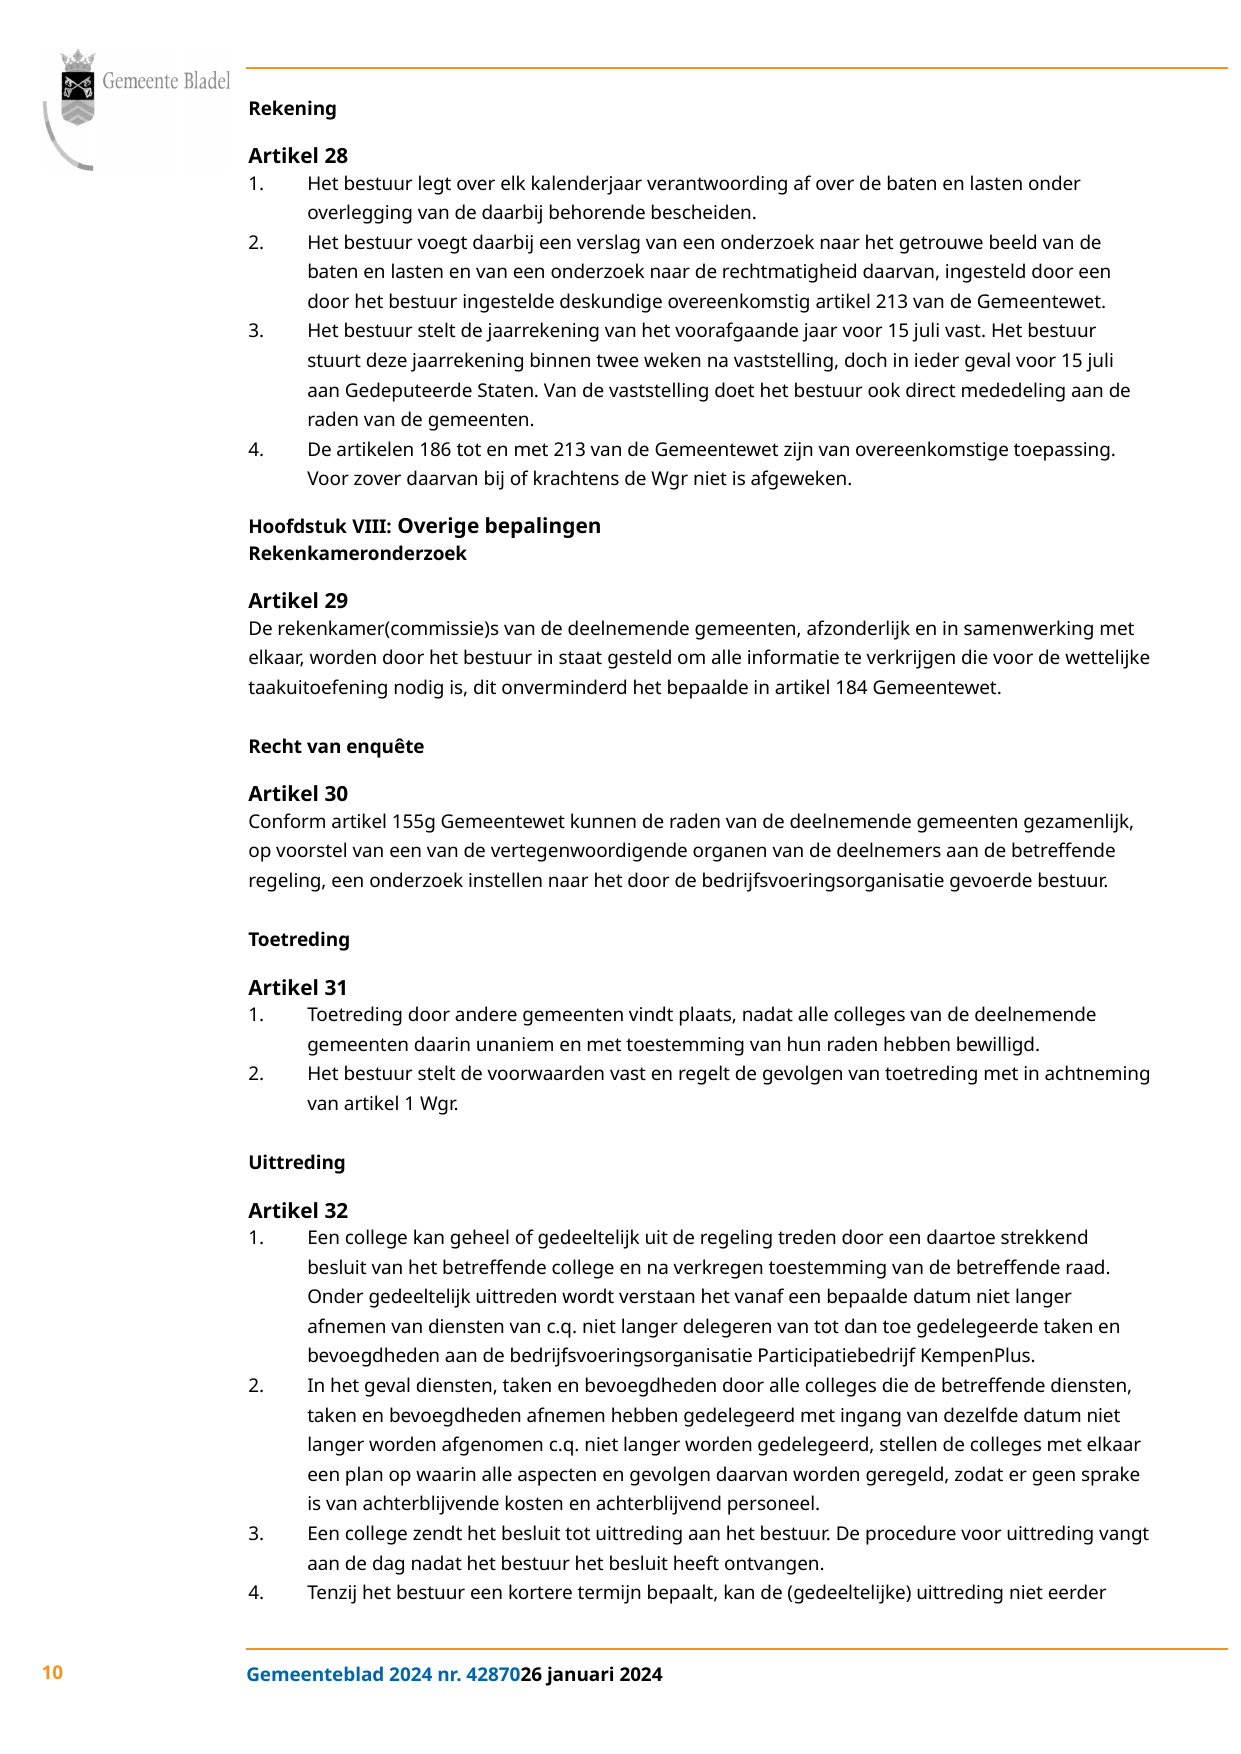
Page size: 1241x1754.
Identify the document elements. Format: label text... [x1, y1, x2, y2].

text Conform artikel 155g Gemeentewet kunnen de raden van de deelnemende gemeenten gezamenlijk, op voorstel van een van de vertegenwoordigende organen van de deelnemers aan de betreffende regeling, een onderzoek instellen naar het door de bedrijfsvoeringsorganisatie gevoerde bestuur. [248, 808, 1152, 893]
text Rekenkameronderzoek [248, 540, 1152, 565]
list Het bestuur stelt de jaarrekening van het voorafgaande jaar voor 15 juli vast. Het bestuur stuurt deze jaarrekening binnen twee weken na vaststelling, doch in ieder geval voor 15 juli aan Gedeputeerde Staten. Van de vaststelling doet het bestuur ook direct mededeling aan de raden van de gemeenten. [248, 318, 1152, 432]
list Een college zendt het besluit tot uittreding aan het bestuur. De procedure voor uittreding vangt aan de dag nadat het bestuur het besluit heeft ontvangen. [248, 1520, 1152, 1575]
text Hoofdstuk VIII: Overige bepalingen [248, 511, 1152, 540]
text De rekenkamer(commissie)s van de deelnemende gemeenten, afzonderlijk en in samenwerking met elkaar, worden door het bestuur in staat gesteld om alle informatie te verkrijgen die voor de wettelijke taakuitoefening nodig is, dit onverminderd het bepaalde in artikel 184 Gemeentewet. [248, 615, 1152, 699]
text Recht van enquête [248, 733, 1152, 759]
text Uittreding [248, 1149, 1152, 1175]
text Rekening [248, 95, 1152, 121]
list Het bestuur stelt de voorwaarden vast en regelt de gevolgen van toetreding met in achtneming van artikel 1 Wgr. [248, 1061, 1152, 1116]
list Toetreding door andere gemeenten vindt plaats, nadat alle colleges van de deelnemende gemeenten daarin unaniem en met toestemming van hun raden hebben bewilligd. [248, 1001, 1152, 1057]
text Artikel 31 [248, 973, 1152, 1001]
picture [41, 47, 231, 172]
list In het geval diensten, taken en bevoegdheden door alle colleges die de betreffende diensten, taken en bevoegdheden afnemen hebben gedelegeerd met ingang van dezelfde datum niet langer worden afgenomen c.q. niet langer worden gedelegeerd, stellen de colleges met elkaar een plan op waarin alle aspecten en gevolgen daarvan worden geregeld, zodat er geen sprake is van achterblijvende kosten en achterblijvend personeel. [248, 1372, 1152, 1516]
text Artikel 30 [248, 779, 1152, 808]
list Tenzij het bestuur een kortere termijn bepaalt, kan de (gedeeltelijke) uittreding niet eerder [248, 1579, 1152, 1605]
list De artikelen 186 tot en met 213 van de Gemeentewet zijn van overeenkomstige toepassing. Voor zover daarvan bij of krachtens de Wgr niet is afgeweken. [248, 436, 1152, 491]
text Artikel 32 [248, 1196, 1152, 1224]
text Artikel 29 [248, 586, 1152, 615]
list Het bestuur voegt daarbij een verslag van een onderzoek naar het getrouwe beeld van de baten en lasten en van een onderzoek naar de rechtmatigheid daarvan, ingesteld door een door het bestuur ingestelde deskundige overeenkomstig artikel 213 van de Gemeentewet. [248, 229, 1152, 314]
list Een college kan geheel of gedeeltelijk uit de regeling treden door een daartoe strekkend besluit van het betreffende college en na verkregen toestemming van de betreffende raad. Onder gedeeltelijk uittreden wordt verstaan het vanaf een bepaalde datum niet langer afnemen van diensten van c.q. niet langer delegeren van tot dan toe gedelegeerde taken en bevoegdheden aan de bedrijfsvoeringsorganisatie Participatiebedrijf KempenPlus. [248, 1224, 1152, 1368]
list Het bestuur legt over elk kalenderjaar verantwoording af over de baten en lasten onder overlegging van de daarbij behorende bescheiden. [248, 170, 1152, 225]
text Artikel 28 [248, 141, 1152, 170]
text Toetreding [248, 926, 1152, 952]
